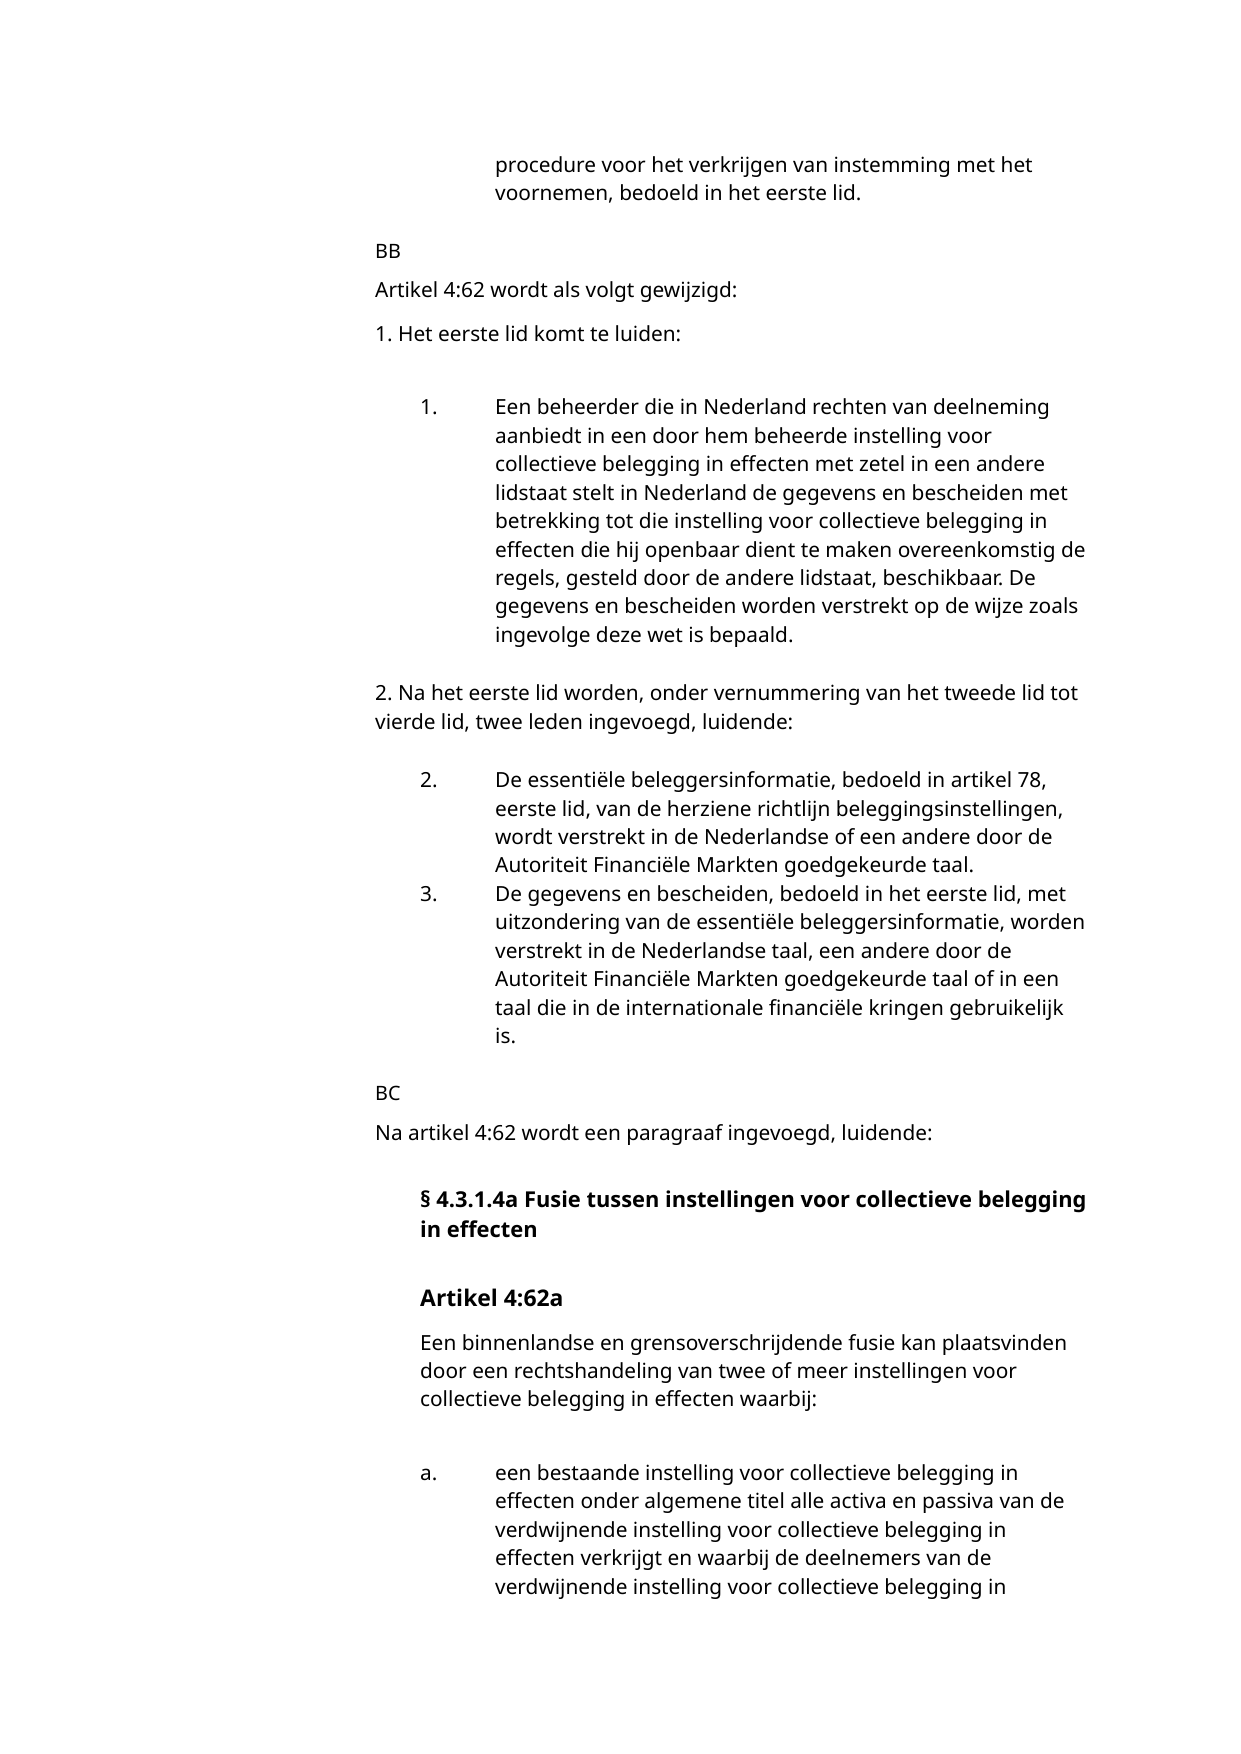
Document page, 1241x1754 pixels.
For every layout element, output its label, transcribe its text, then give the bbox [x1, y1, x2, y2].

list Een beheerder die in Nederland rechten van deelneming aanbiedt in een door hem beheerde instelling voor collectieve belegging in effecten met zetel in een andere lidstaat stelt in Nederland de gegevens en bescheiden met betrekking tot die instelling voor collectieve belegging in effecten die hij openbaar dient te maken overeenkomstig de regels, gesteld door de andere lidstaat, beschikbaar. De gegevens en bescheiden worden verstrekt op de wijze zoals ingevolge deze wet is bepaald. [420, 392, 1090, 648]
text BC [375, 1080, 1090, 1107]
text Artikel 4:62 wordt als volgt gewijzigd: [375, 276, 1090, 304]
text Na artikel 4:62 wordt een paragraaf ingevoegd, luidende: [375, 1118, 1090, 1147]
subtitle Artikel 4:62a [420, 1281, 1090, 1313]
list De essentiële beleggersinformatie, bedoeld in artikel 78, eerste lid, van de herziene richtlijn beleggingsinstellingen, wordt verstrekt in de Nederlandse of een andere door de Autoriteit Financiële Markten goedgekeurde taal. [420, 765, 1090, 879]
text 1. Het eerste lid komt te luiden: [375, 319, 1090, 347]
list De gegevens en bescheiden, bedoeld in het eerste lid, met uitzondering van de essentiële beleggersinformatie, worden verstrekt in de Nederlandse taal, een andere door de Autoriteit Financiële Markten goedgekeurde taal of in een taal die in de internationale financiële kringen gebruikelijk is. [420, 879, 1090, 1050]
text Een binnenlandse en grensoverschrijdende fusie kan plaatsvinden door een rechtshandeling van twee of meer instellingen voor collectieve belegging in effecten waarbij: [420, 1328, 1090, 1413]
text 2. Na het eerste lid worden, onder vernummering van het tweede lid tot vierde lid, twee leden ingevoegd, luidende: [375, 678, 1090, 735]
subtitle § 4.3.1.4a Fusie tussen instellingen voor collectieve belegging in effecten [420, 1184, 1090, 1244]
list een bestaande instelling voor collectieve belegging in effecten onder algemene titel alle activa en passiva van de verdwijnende instelling voor collectieve belegging in effecten verkrijgt en waarbij de deelnemers van de verdwijnende instelling voor collectieve belegging in [420, 1458, 1090, 1600]
text BB [375, 237, 1090, 264]
list procedure voor het verkrijgen van instemming met het voornemen, bedoeld in het eerste lid. [420, 150, 1090, 207]
